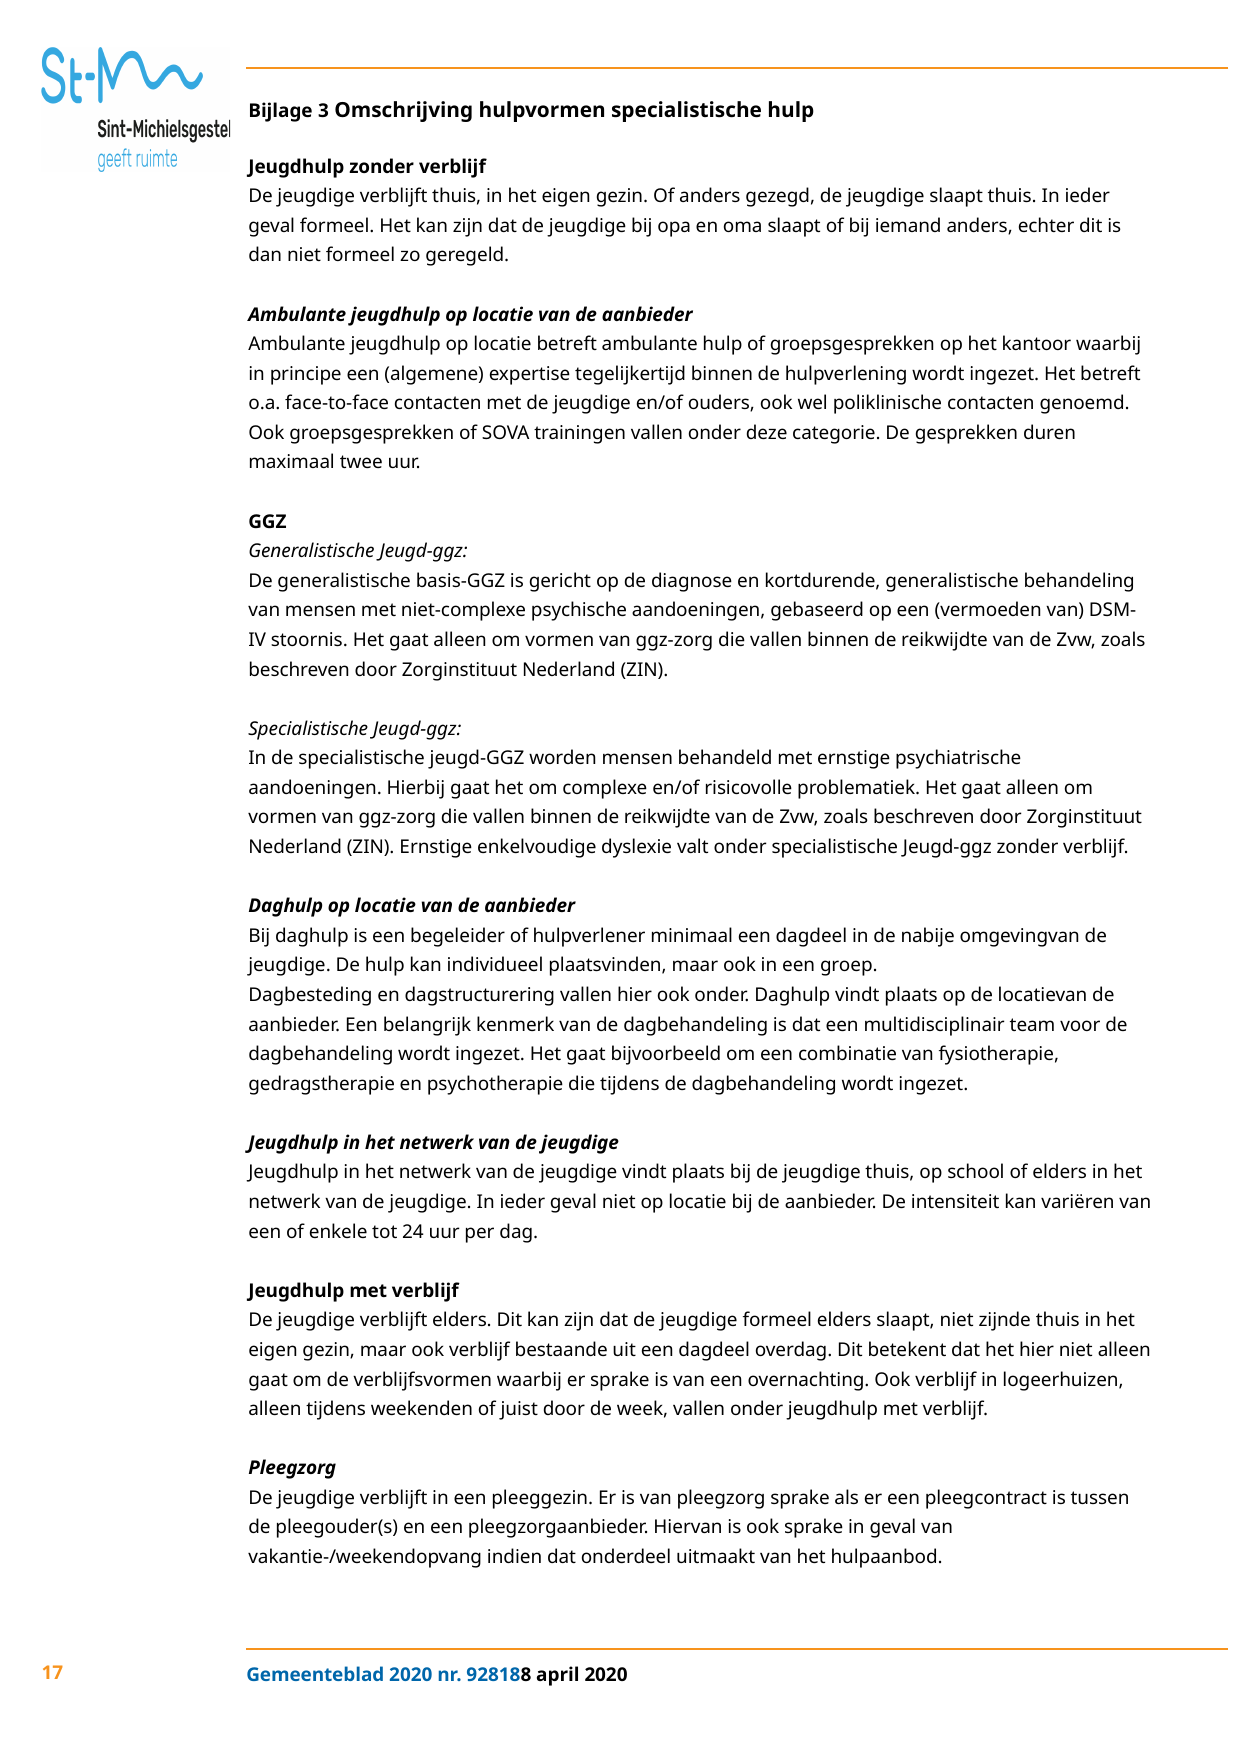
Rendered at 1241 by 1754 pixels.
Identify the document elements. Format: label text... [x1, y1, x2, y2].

text Specialistische Jeugd-ggz: [248, 715, 1152, 741]
text Jeugdhulp in het netwerk van de jeugdige vindt plaats bij de jeugdige thuis, op school of elders in het netwerk van de jeugdige. In ieder geval niet op locatie bij de aanbieder. De intensiteit kan variëren van een of enkele tot 24 uur per dag. [248, 1159, 1152, 1244]
text Jeugdhulp zonder verblijf [248, 153, 1152, 179]
text De jeugdige verblijft thuis, in het eigen gezin. Of anders gezegd, de jeugdige slaapt thuis. In ieder geval formeel. Het kan zijn dat de jeugdige bij opa en oma slaapt of bij iemand anders, echter dit is dan niet formeel zo geregeld. [248, 182, 1152, 267]
text Bijlage 3 Omschrijving hulpvormen specialistische hulp [248, 95, 1152, 123]
text Pleegzorg [248, 1454, 1152, 1480]
text De generalistische basis-GGZ is gericht op de diagnose en kortdurende, generalistische behandeling van mensen met niet-complexe psychische aandoeningen, gebaseerd op een (vermoeden van) DSM-IV stoornis. Het gaat alleen om vormen van ggz-zorg die vallen binnen de reikwijdte van de Zvw, zoals beschreven door Zorginstituut Nederland (ZIN). [248, 567, 1152, 682]
text GGZ [248, 508, 1152, 534]
text Ambulante jeugdhulp op locatie betreft ambulante hulp of groepsgesprekken op het kantoor waarbij in principe een (algemene) expertise tegelijkertijd binnen de hulpverlening wordt ingezet. Het betreft o.a. face-to-face contacten met de jeugdige en/of ouders, ook wel poliklinische contacten genoemd. Ook groepsgesprekken of SOVA trainingen vallen onder deze categorie. De gesprekken duren maximaal twee uur. [248, 330, 1152, 474]
text In de specialistische jeugd-GGZ worden mensen behandeld met ernstige psychiatrische aandoeningen. Hierbij gaat het om complexe en/of risicovolle problematiek. Het gaat alleen om vormen van ggz-zorg die vallen binnen de reikwijdte van de Zvw, zoals beschreven door Zorginstituut Nederland (ZIN). Ernstige enkelvoudige dyslexie valt onder specialistische Jeugd-ggz zonder verblijf. [248, 744, 1152, 859]
text Ambulante jeugdhulp op locatie van de aanbieder [248, 301, 1152, 327]
text Bij daghulp is een begeleider of hulpverlener minimaal een dagdeel in de nabije omgevingvan de jeugdige. De hulp kan individueel plaatsvinden, maar ook in een groep. [248, 922, 1152, 977]
text Generalistische Jeugd-ggz: [248, 537, 1152, 563]
text Dagbesteding en dagstructurering vallen hier ook onder. Daghulp vindt plaats op de locatievan de aanbieder. Een belangrijk kenmerk van de dagbehandeling is dat een multidisciplinair team voor de dagbehandeling wordt ingezet. Het gaat bijvoorbeeld om een combinatie van fysiotherapie, gedragstherapie en psychotherapie die tijdens de dagbehandeling wordt ingezet. [248, 981, 1152, 1096]
text Jeugdhulp met verblijf [248, 1277, 1152, 1303]
text De jeugdige verblijft in een pleeggezin. Er is van pleegzorg sprake als er een pleegcontract is tussen de pleegouder(s) en een pleegzorgaanbieder. Hiervan is ook sprake in geval van vakantie-/weekendopvang indien dat onderdeel uitmaakt van het hulpaanbod. [248, 1484, 1152, 1569]
picture [41, 47, 231, 172]
text De jeugdige verblijft elders. Dit kan zijn dat de jeugdige formeel elders slaapt, niet zijnde thuis in het eigen gezin, maar ook verblijf bestaande uit een dagdeel overdag. Dit betekent dat het hier niet alleen gaat om de verblijfsvormen waarbij er sprake is van een overnachting. Ook verblijf in logeerhuizen, alleen tijdens weekenden of juist door de week, vallen onder jeugdhulp met verblijf. [248, 1307, 1152, 1421]
text Jeugdhulp in het netwerk van de jeugdige [248, 1129, 1152, 1155]
text Daghulp op locatie van de aanbieder [248, 892, 1152, 918]
